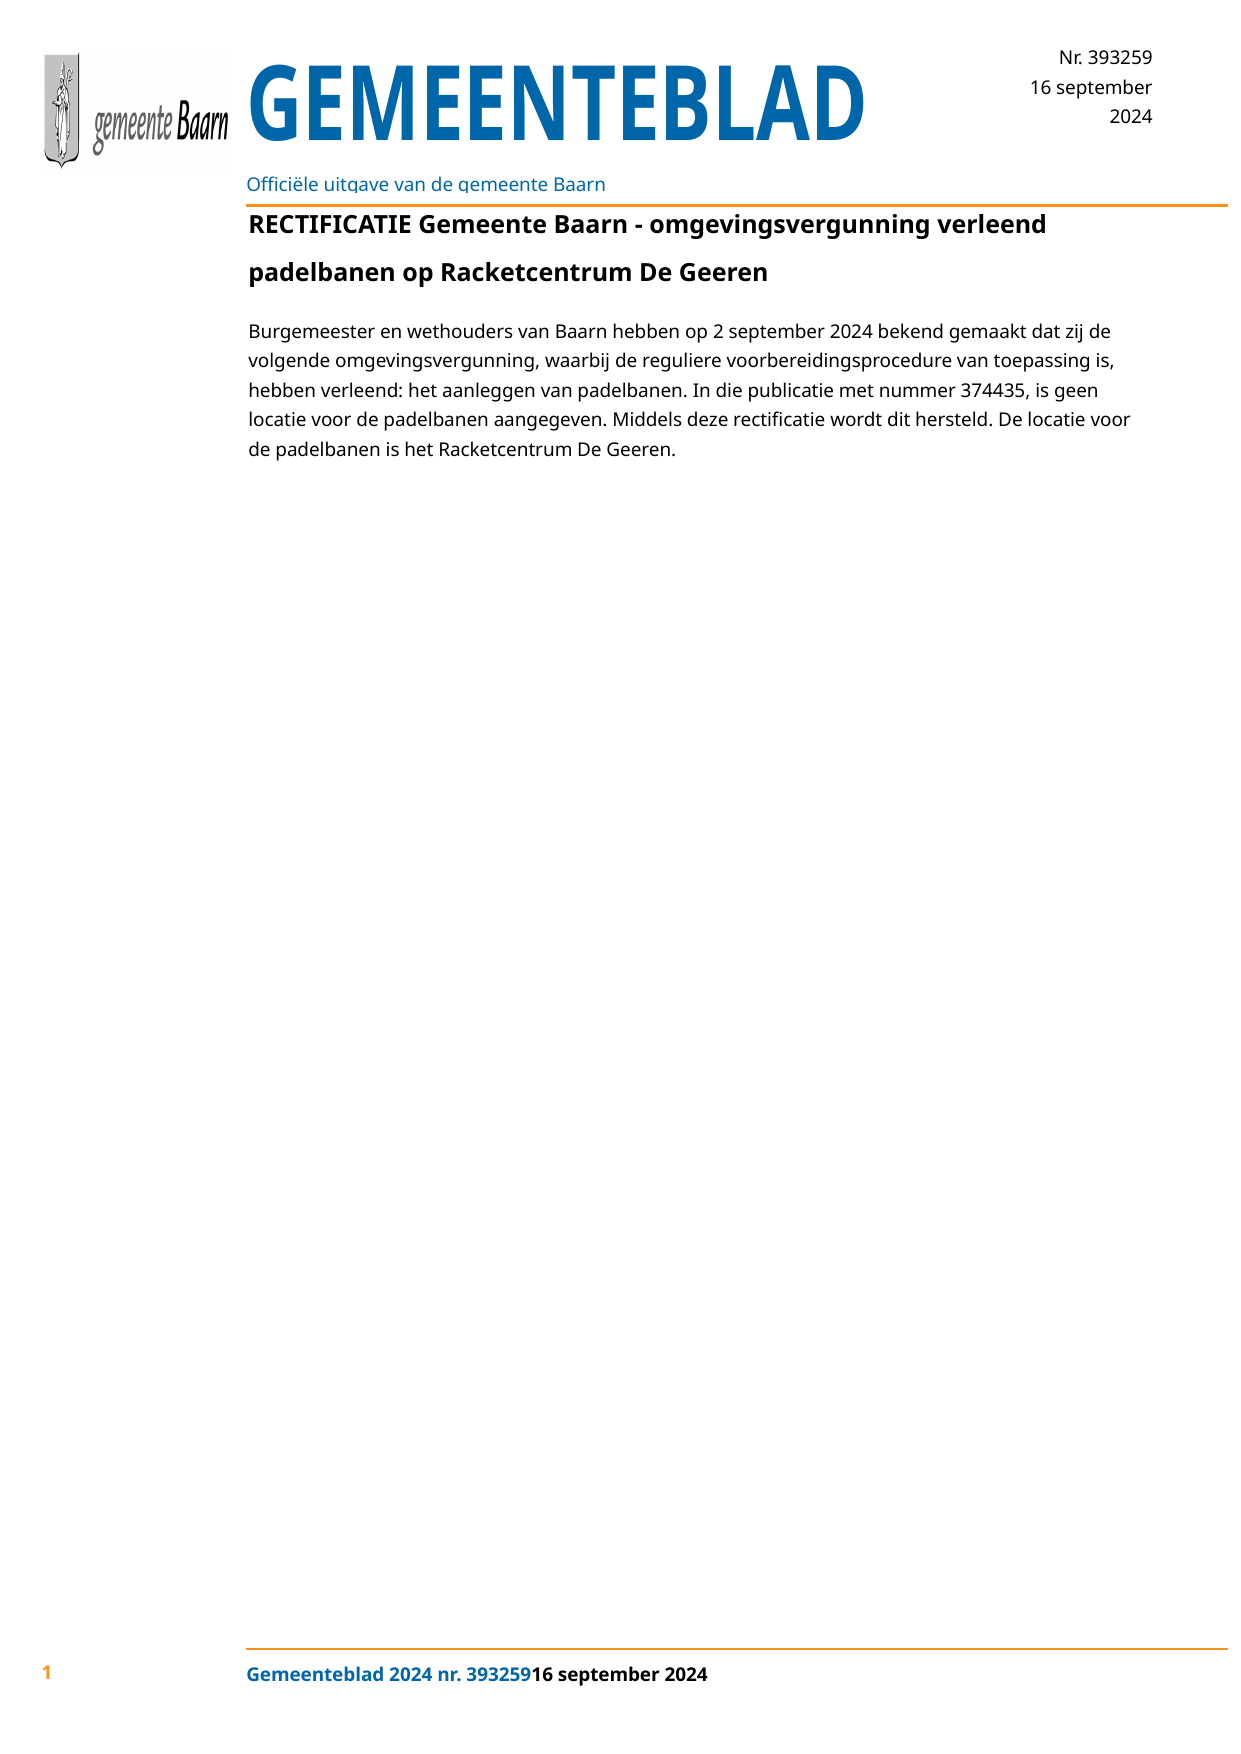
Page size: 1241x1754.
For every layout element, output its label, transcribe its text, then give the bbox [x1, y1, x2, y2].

text Burgemeester en wethouders van Baarn hebben op 2 september 2024 bekend gemaakt dat zij de volgende omgevingsvergunning, waarbij de reguliere voorbereidingsprocedure van toepassing is, hebben verleend: het aanleggen van padelbanen. In die publicatie met nummer 374435, is geen locatie voor de padelbanen aangegeven. Middels deze rectificatie wordt dit hersteld. De locatie voor de padelbanen is het Racketcentrum De Geeren. [248, 318, 1152, 462]
text RECTIFICATIE Gemeente Baarn - omgevingsvergunning verleend padelbanen op Racketcentrum De Geeren [248, 207, 1152, 288]
picture [41, 47, 231, 172]
